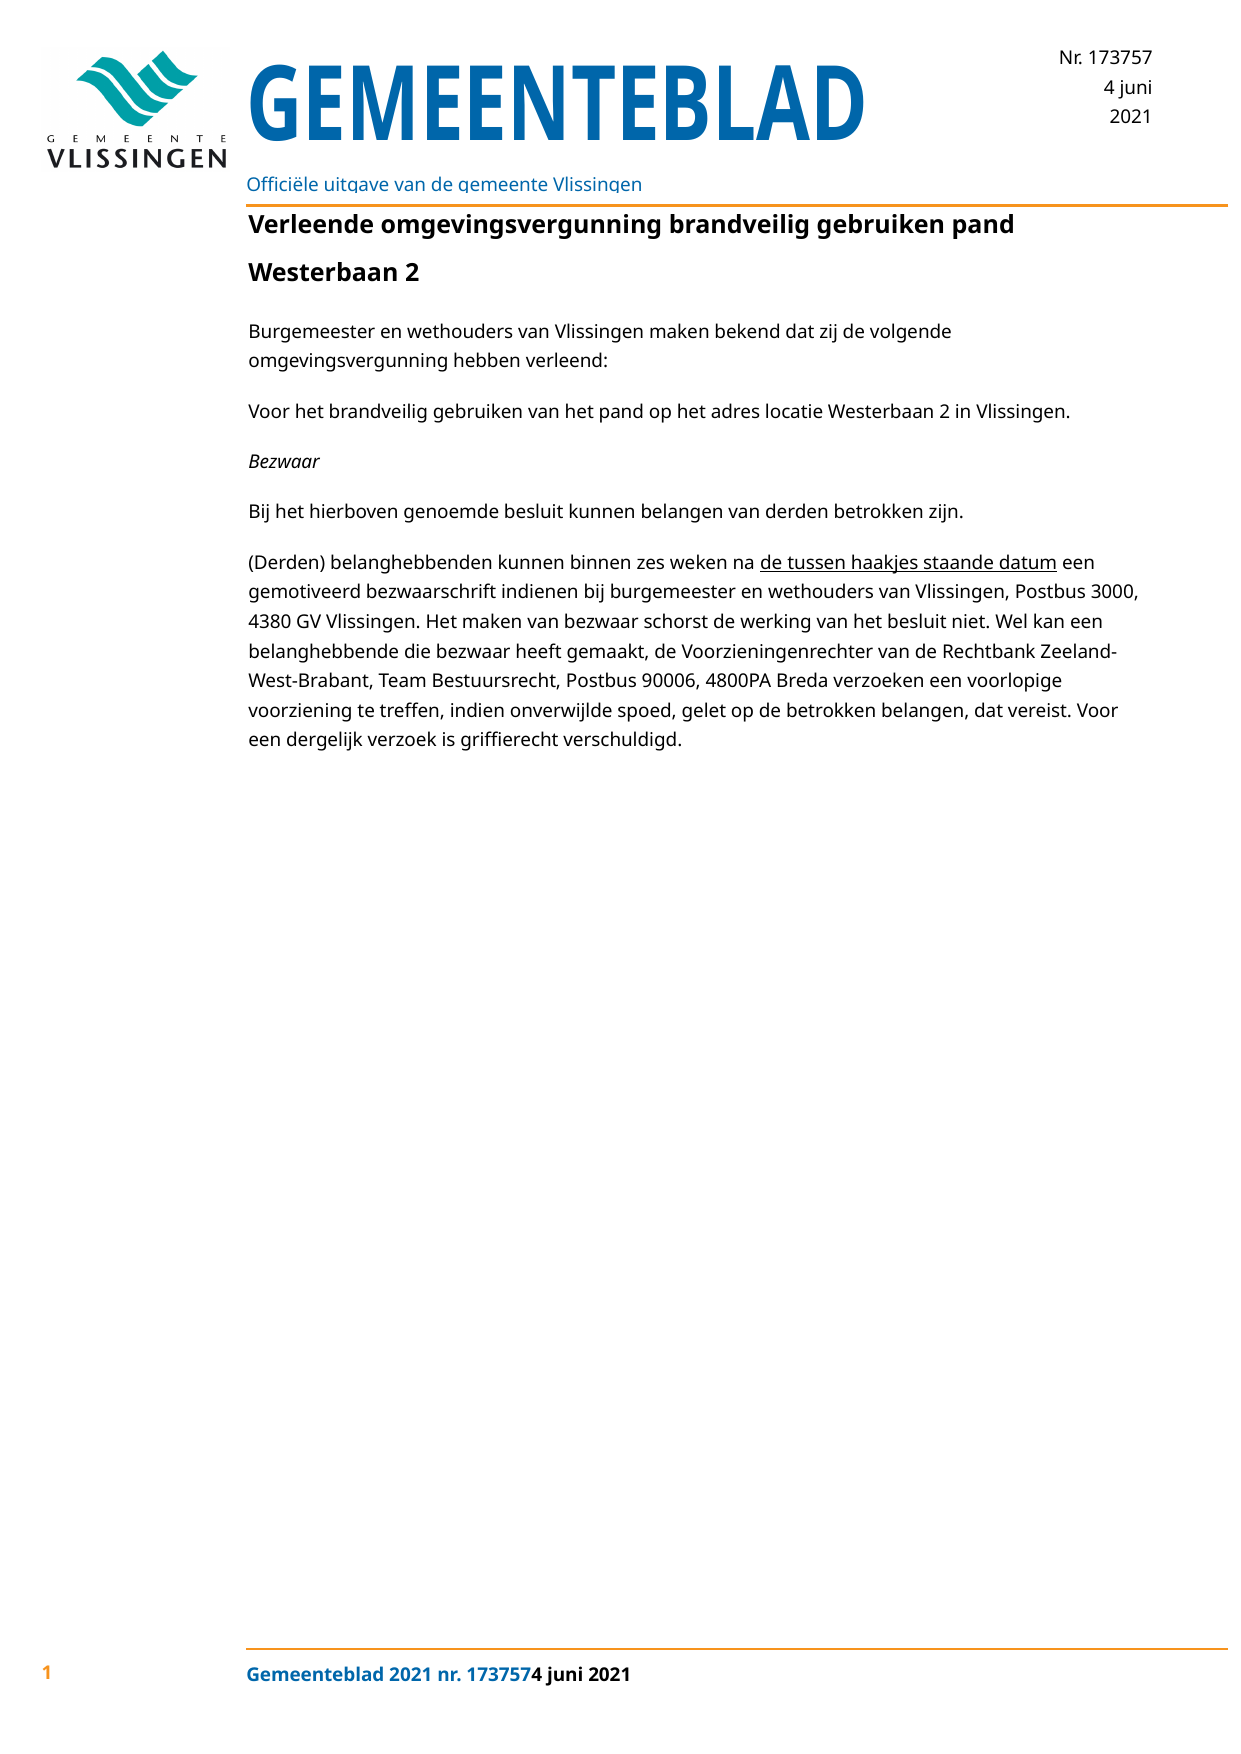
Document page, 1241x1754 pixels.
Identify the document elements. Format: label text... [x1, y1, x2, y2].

text Voor het brandveilig gebruiken van het pand op het adres locatie Westerbaan 2 in Vlissingen. [248, 398, 1152, 424]
text Verleende omgevingsvergunning brandveilig gebruiken pand Westerbaan 2 [248, 207, 1152, 288]
picture [41, 47, 231, 172]
text (Derden) belanghebbenden kunnen binnen zes weken na de tussen haakjes staande datum een gemotiveerd bezwaarschrift indienen bij burgemeester en wethouders van Vlissingen, Postbus 3000, 4380 GV Vlissingen. Het maken van bezwaar schorst de werking van het besluit niet. Wel kan een belanghebbende die bezwaar heeft gemaakt, de Voorzieningenrechter van de Rechtbank Zeeland-West-Brabant, Team Bestuursrecht, Postbus 90006, 4800PA Breda verzoeken een voorlopige voorziening te treffen, indien onverwijlde spoed, gelet op de betrokken belangen, dat vereist. Voor een dergelijk verzoek is griffierecht verschuldigd. [248, 549, 1152, 752]
text Bij het hierboven genoemde besluit kunnen belangen van derden betrokken zijn. [248, 499, 1152, 524]
text Bezwaar [248, 448, 1152, 474]
text Burgemeester en wethouders van Vlissingen maken bekend dat zij de volgende omgevingsvergunning hebben verleend: [248, 318, 1152, 373]
